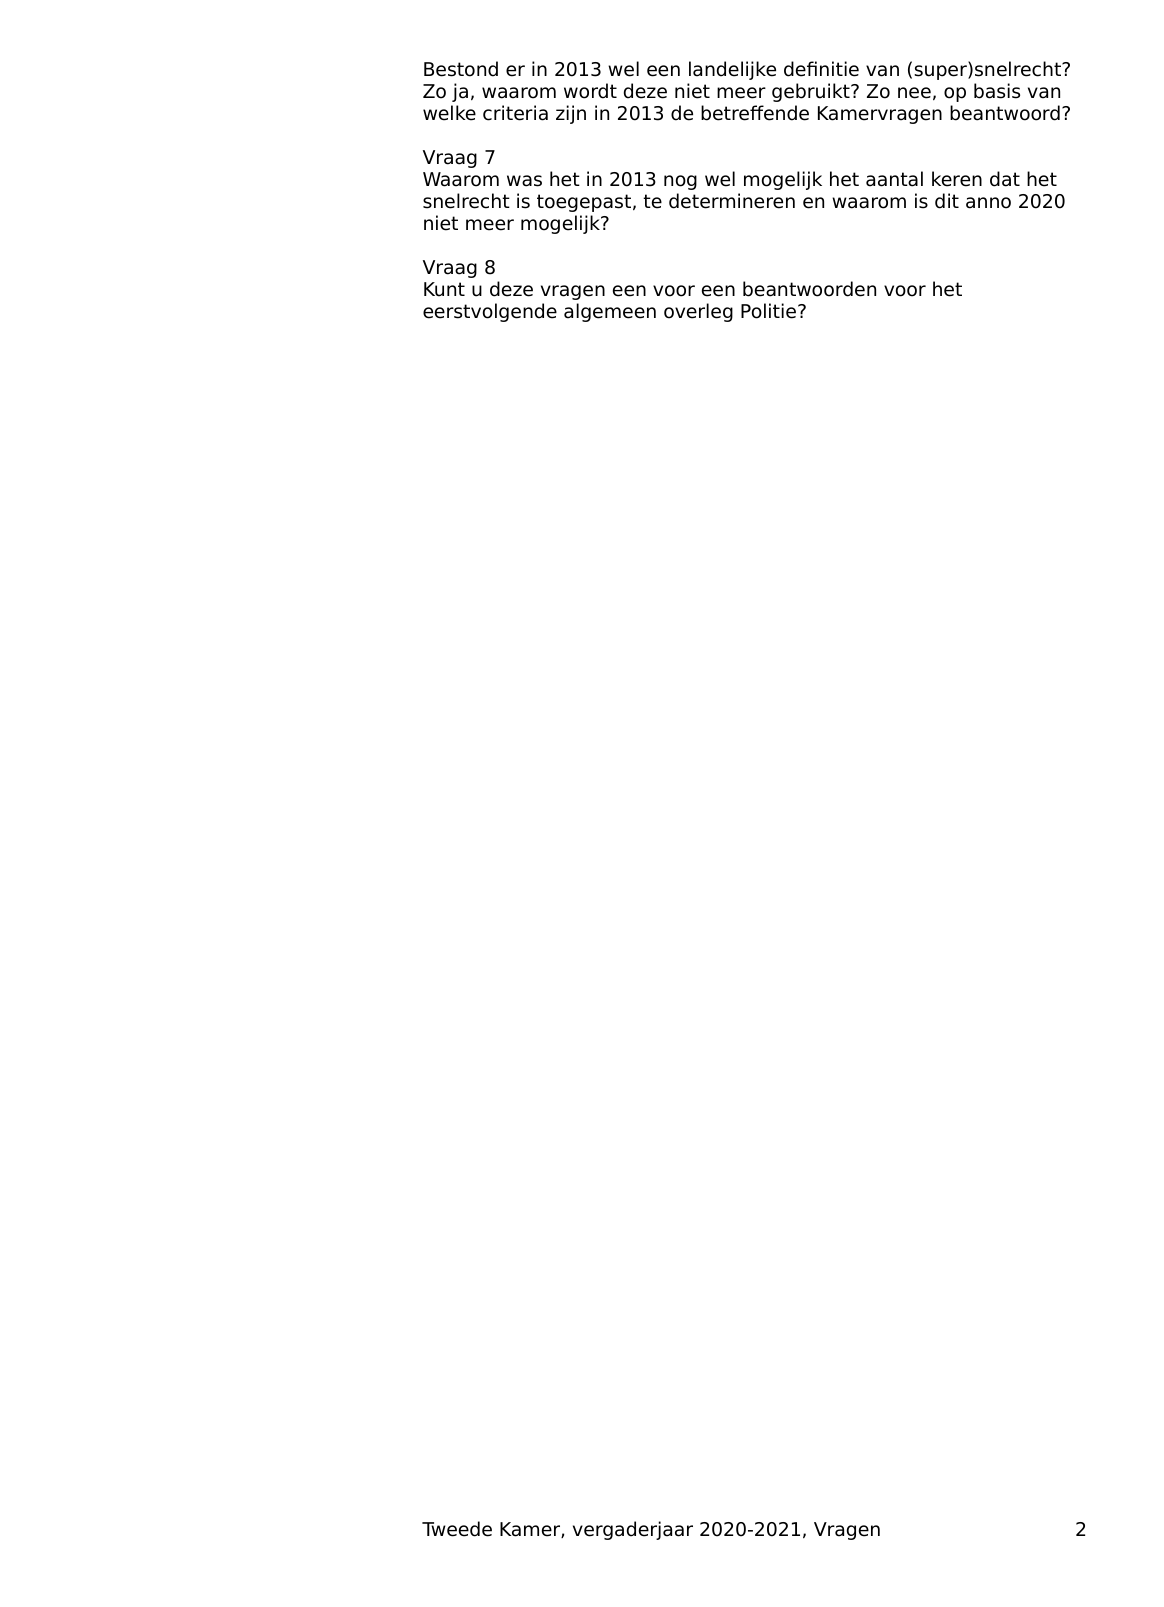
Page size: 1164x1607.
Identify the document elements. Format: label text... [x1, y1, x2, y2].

text Vraag 8 [422, 257, 1087, 279]
text Bestond er in 2013 wel een landelijke definitie van (super)snelrecht? Zo ja, waarom wordt deze niet meer gebruikt? Zo nee, op basis van welke criteria zijn in 2013 de betreffende Kamervragen beantwoord? [422, 59, 1087, 125]
text Kunt u deze vragen een voor een beantwoorden voor het eerstvolgende algemeen overleg Politie? [422, 279, 1087, 323]
text Waarom was het in 2013 nog wel mogelijk het aantal keren dat het snelrecht is toegepast, te determineren en waarom is dit anno 2020 niet meer mogelijk? [422, 169, 1087, 235]
text Vraag 7 [422, 147, 1087, 169]
